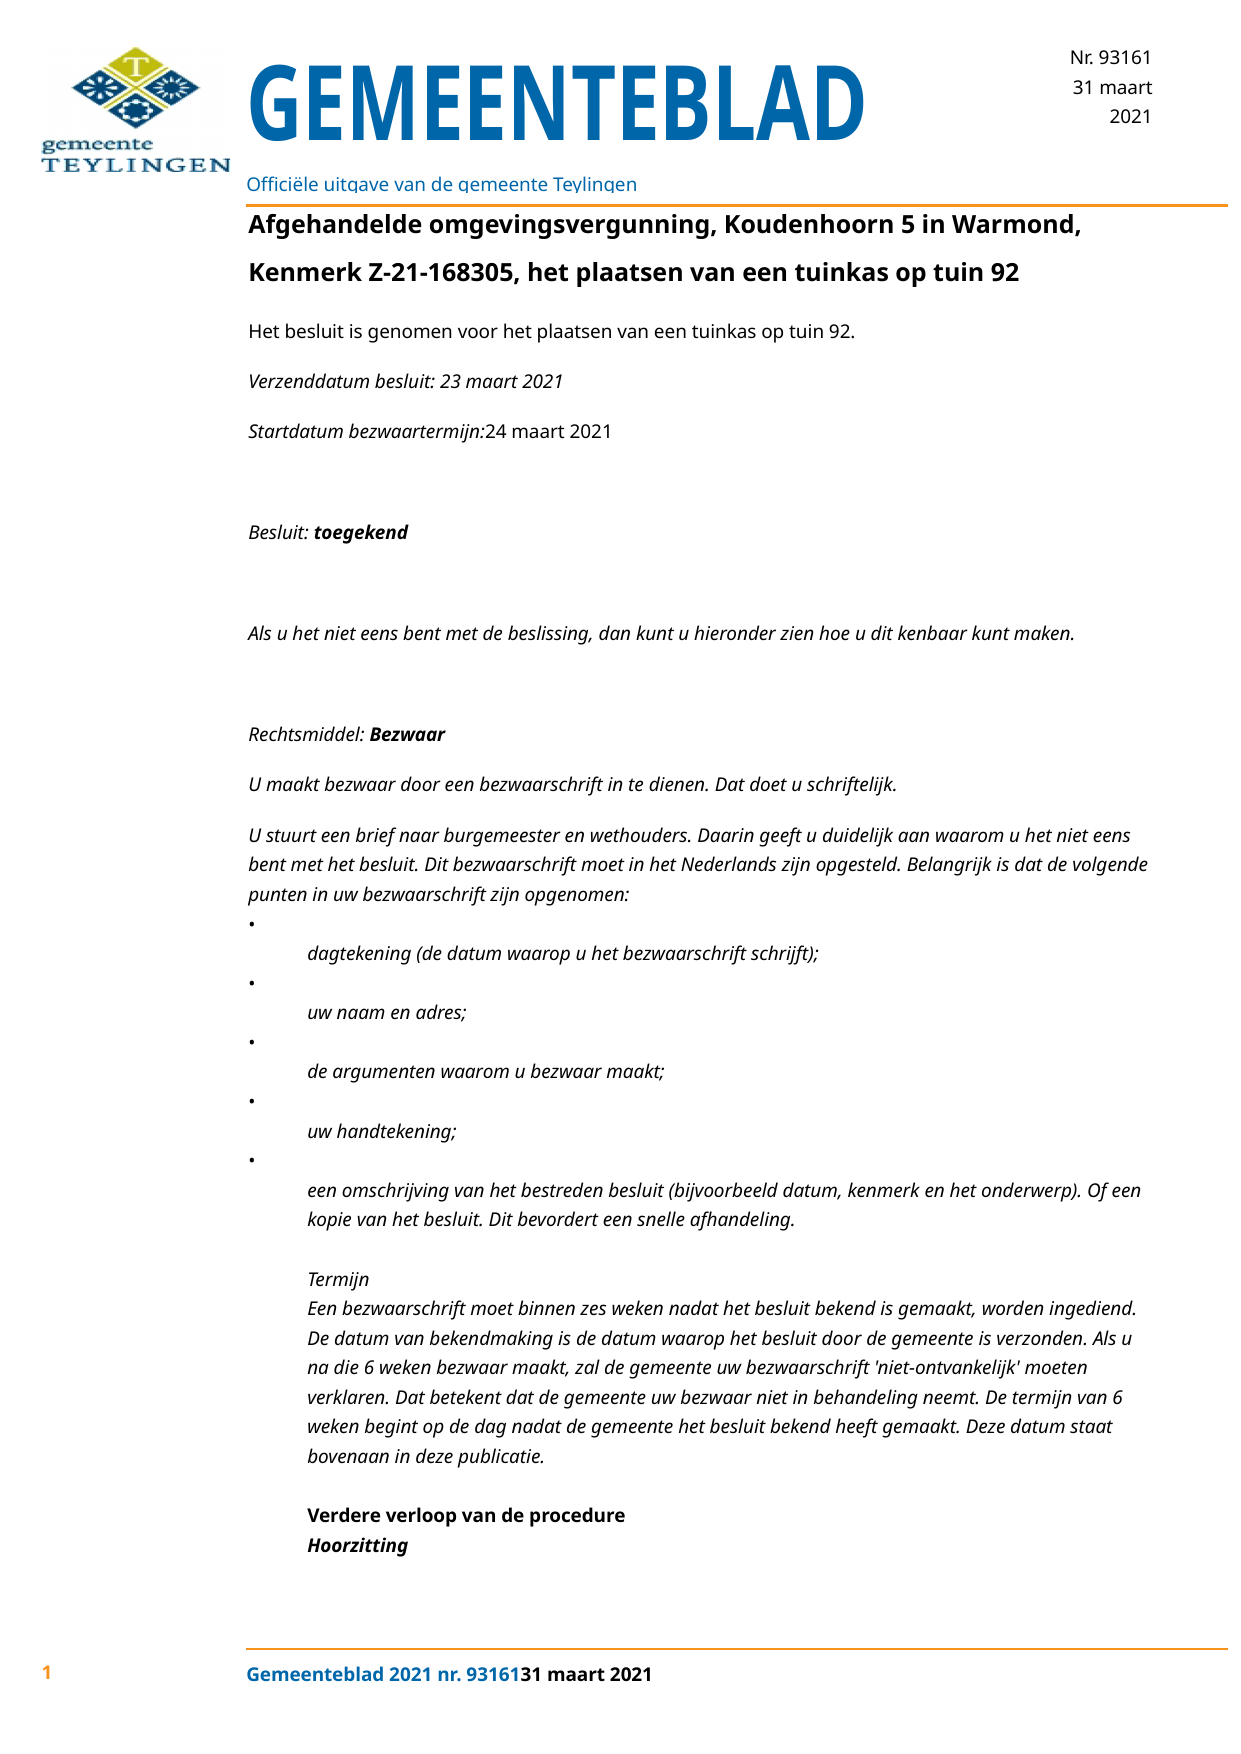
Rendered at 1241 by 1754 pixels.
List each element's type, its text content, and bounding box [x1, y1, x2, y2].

text Als u het niet eens bent met de beslissing, dan kunt u hieronder zien hoe u dit kenbaar kunt maken. [248, 620, 1152, 646]
list Een bezwaarschrift moet binnen zes weken nadat het besluit bekend is gemaakt, worden ingediend. De datum van bekendmaking is de datum waarop het besluit door de gemeente is verzonden. Als u na die 6 weken bezwaar maakt, zal de gemeente uw bezwaarschrift 'niet-ontvankelijk' moeten verklaren. Dat betekent dat de gemeente uw bezwaar niet in behandeling neemt. De termijn van 6 weken begint op de dag nadat de gemeente het besluit bekend heeft gemaakt. Deze datum staat bovenaan in deze publicatie. [248, 1295, 1152, 1469]
picture [41, 47, 231, 172]
list de argumenten waarom u bezwaar maakt; [248, 1059, 1152, 1084]
text U maakt bezwaar door een bezwaarschrift in te dienen. Dat doet u schriftelijk. [248, 772, 1152, 797]
list uw handtekening; [248, 1118, 1152, 1144]
text Startdatum bezwaartermijn:24 maart 2021 [248, 419, 1152, 444]
list een omschrijving van het bestreden besluit (bijvoorbeeld datum, kenmerk en het onderwerp). Of een kopie van het besluit. Dit bevordert een snelle afhandeling. [248, 1177, 1152, 1232]
text Verzenddatum besluit: 23 maart 2021 [248, 368, 1152, 394]
text Rechtsmiddel: Bezwaar [248, 721, 1152, 747]
list uw naam en adres; [248, 999, 1152, 1025]
text Het besluit is genomen voor het plaatsen van een tuinkas op tuin 92. [248, 318, 1152, 344]
list Verdere verloop van de procedure [248, 1502, 1152, 1528]
list dagtekening (de datum waarop u het bezwaarschrift schrijft); [248, 940, 1152, 966]
text Afgehandelde omgevingsvergunning, Koudenhoorn 5 in Warmond, Kenmerk Z-21-168305, het plaatsen van een tuinkas op tuin 92 [248, 207, 1152, 288]
text U stuurt een brief naar burgemeester en wethouders. Daarin geeft u duidelijk aan waarom u het niet eens bent met het besluit. Dit bezwaarschrift moet in het Nederlands zijn opgesteld. Belangrijk is dat de volgende punten in uw bezwaarschrift zijn opgenomen: [248, 822, 1152, 907]
text Besluit: toegekend [248, 519, 1152, 545]
list Termijn [248, 1266, 1152, 1292]
list Hoorzitting [248, 1532, 1152, 1558]
